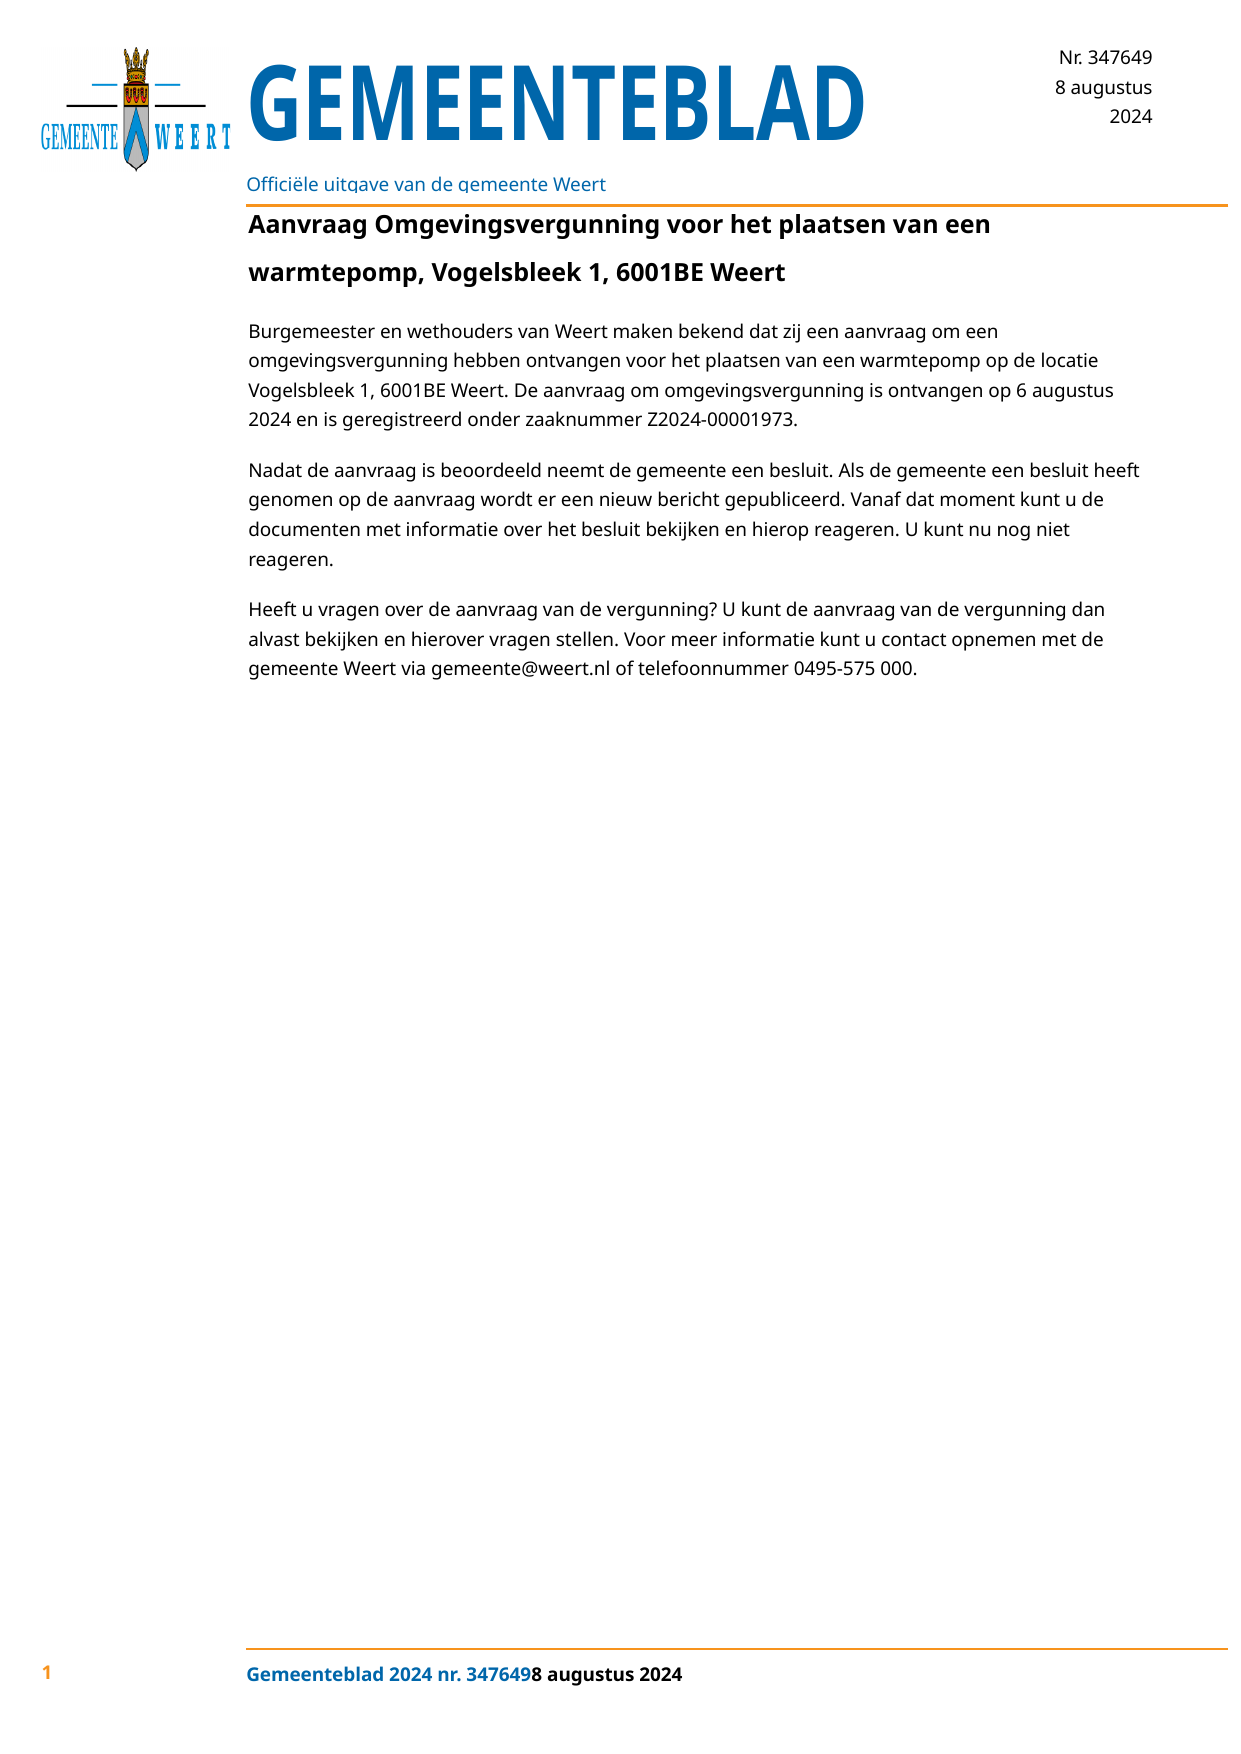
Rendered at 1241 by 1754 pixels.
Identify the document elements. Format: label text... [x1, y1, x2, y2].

text Aanvraag Omgevingsvergunning voor het plaatsen van een warmtepomp, Vogelsbleek 1, 6001BE Weert [248, 207, 1152, 288]
text Burgemeester en wethouders van Weert maken bekend dat zij een aanvraag om een omgevingsvergunning hebben ontvangen voor het plaatsen van een warmtepomp op de locatie Vogelsbleek 1, 6001BE Weert. De aanvraag om omgevingsvergunning is ontvangen op 6 augustus 2024 en is geregistreerd onder zaaknummer Z2024-00001973. [248, 318, 1152, 432]
picture [41, 47, 231, 172]
text Heeft u vragen over de aanvraag van de vergunning? U kunt de aanvraag van de vergunning dan alvast bekijken en hierover vragen stellen. Voor meer informatie kunt u contact opnemen met de gemeente Weert via gemeente@weert.nl of telefoonnummer 0495-575 000. [248, 596, 1152, 681]
text Nadat de aanvraag is beoordeeld neemt de gemeente een besluit. Als de gemeente een besluit heeft genomen op de aanvraag wordt er een nieuw bericht gepubliceerd. Vanaf dat moment kunt u de documenten met informatie over het besluit bekijken en hierop reageren. U kunt nu nog niet reageren. [248, 457, 1152, 572]
